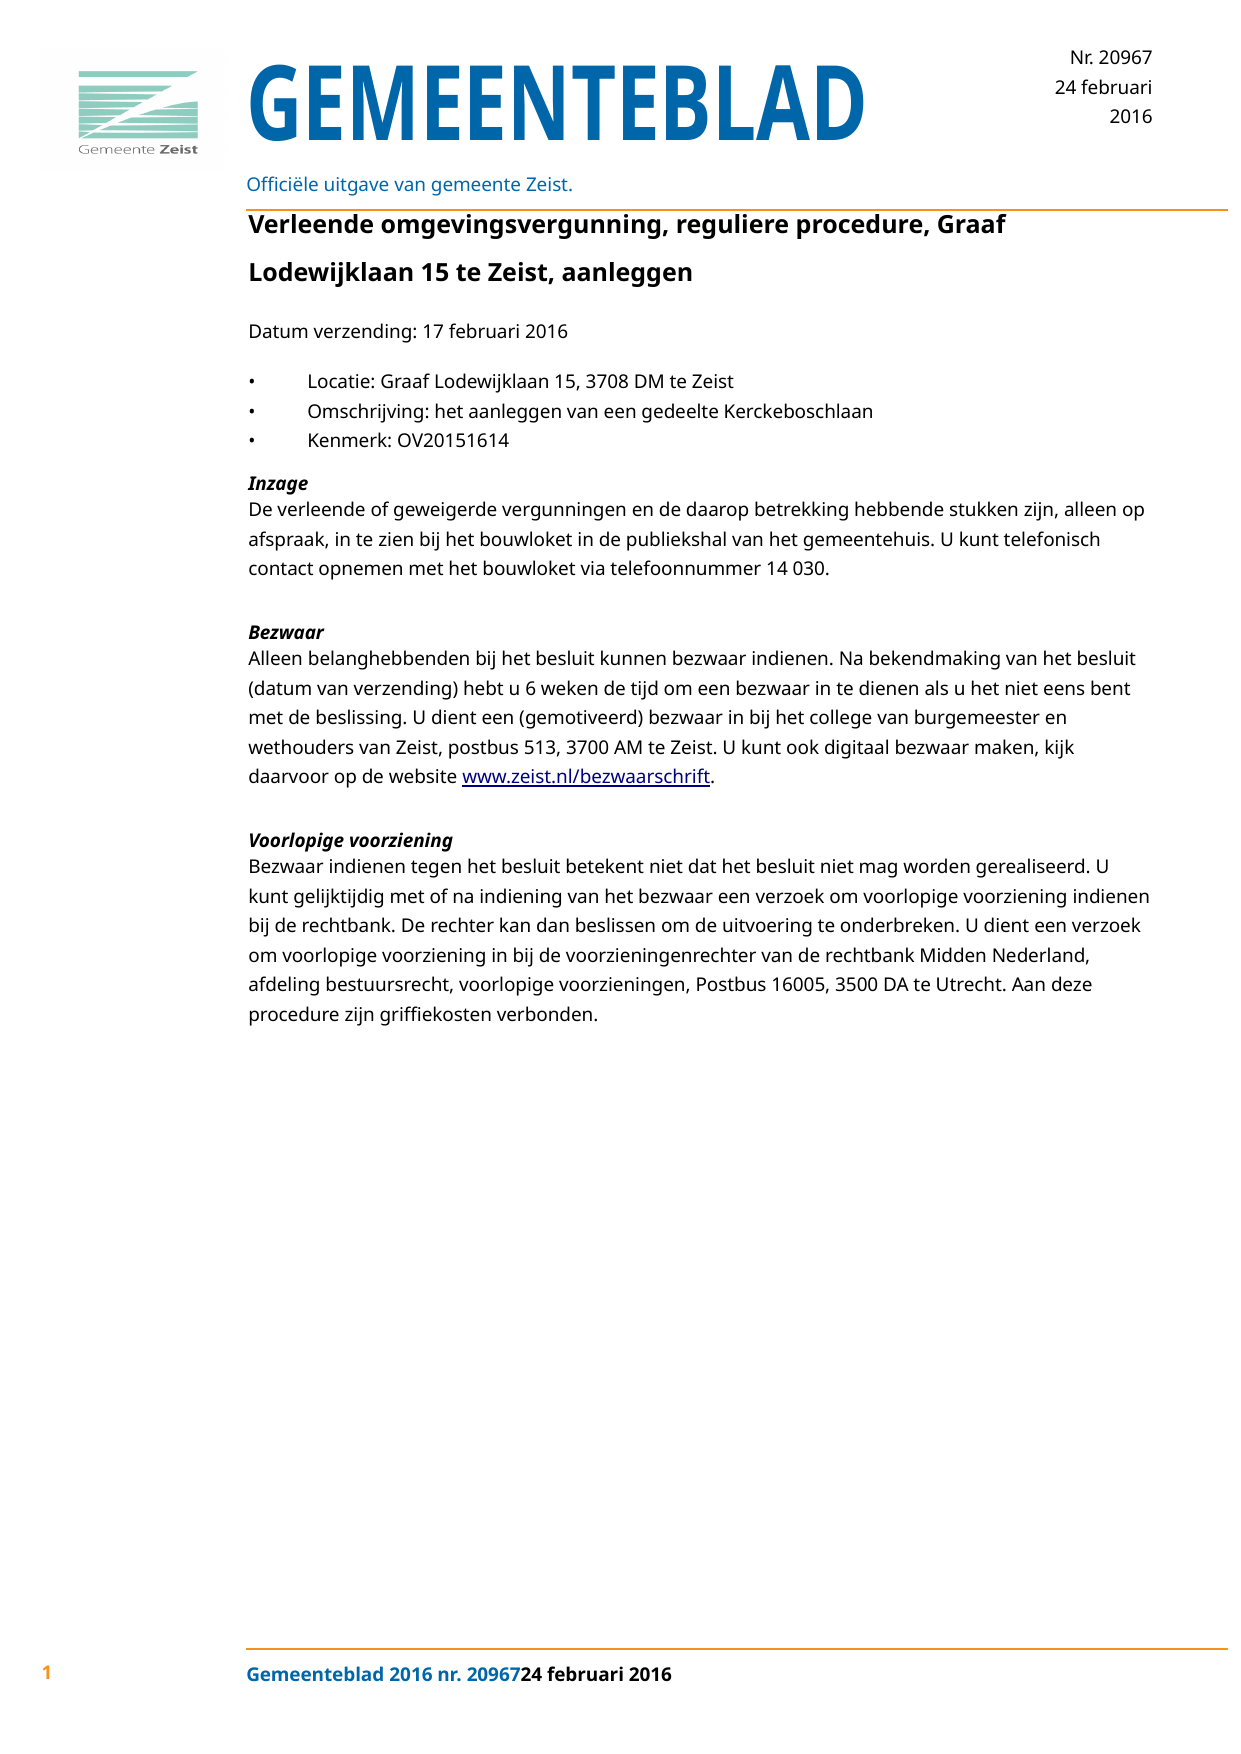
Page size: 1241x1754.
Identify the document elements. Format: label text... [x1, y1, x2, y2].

list Omschrijving: het aanleggen van een gedeelte Kerckeboschlaan [248, 398, 1152, 424]
text Verleende omgevingsvergunning, reguliere procedure, Graaf Lodewijklaan 15 te Zeist, aanleggen [248, 211, 1152, 288]
text Alleen belanghebbenden bij het besluit kunnen bezwaar indienen. Na bekendmaking van het besluit (datum van verzending) hebt u 6 weken de tijd om een bezwaar in te dienen als u het niet eens bent met de beslissing. U dient een (gemotiveerd) bezwaar in bij het college van burgemeester en wethouders van Zeist, postbus 513, 3700 AM te Zeist. U kunt ook digitaal bezwaar maken, kijk daarvoor op de website www.zeist.nl/bezwaarschrift. [248, 645, 1152, 789]
text De verleende of geweigerde vergunningen en de daarop betrekking hebbende stukken zijn, alleen op afspraak, in te zien bij het bouwloket in de publiekshal van het gemeentehuis. U kunt telefonisch contact opnemen met het bouwloket via telefoonnummer 14 030. [248, 496, 1152, 581]
list Kenmerk: OV20151614 [248, 427, 1152, 453]
text Datum verzending: 17 februari 2016 [248, 318, 1152, 344]
text Voorlopige voorziening [248, 827, 1152, 853]
text Bezwaar indienen tegen het besluit betekent niet dat het besluit niet mag worden gerealiseerd. U kunt gelijktijdig met of na indiening van het bezwaar een verzoek om voorlopige voorziening indienen bij de rechtbank. De rechter kan dan beslissen om de uitvoering te onderbreken. U dient een verzoek om voorlopige voorziening in bij de voorzieningenrechter van de rechtbank Midden Nederland, afdeling bestuursrecht, voorlopige voorzieningen, Postbus 16005, 3500 DA te Utrecht. Aan deze procedure zijn griffiekosten verbonden. [248, 853, 1152, 1027]
picture [41, 47, 231, 172]
text Bezwaar [248, 619, 1152, 645]
list Locatie: Graaf Lodewijklaan 15, 3708 DM te Zeist [248, 368, 1152, 394]
text Inzage [248, 471, 1152, 496]
